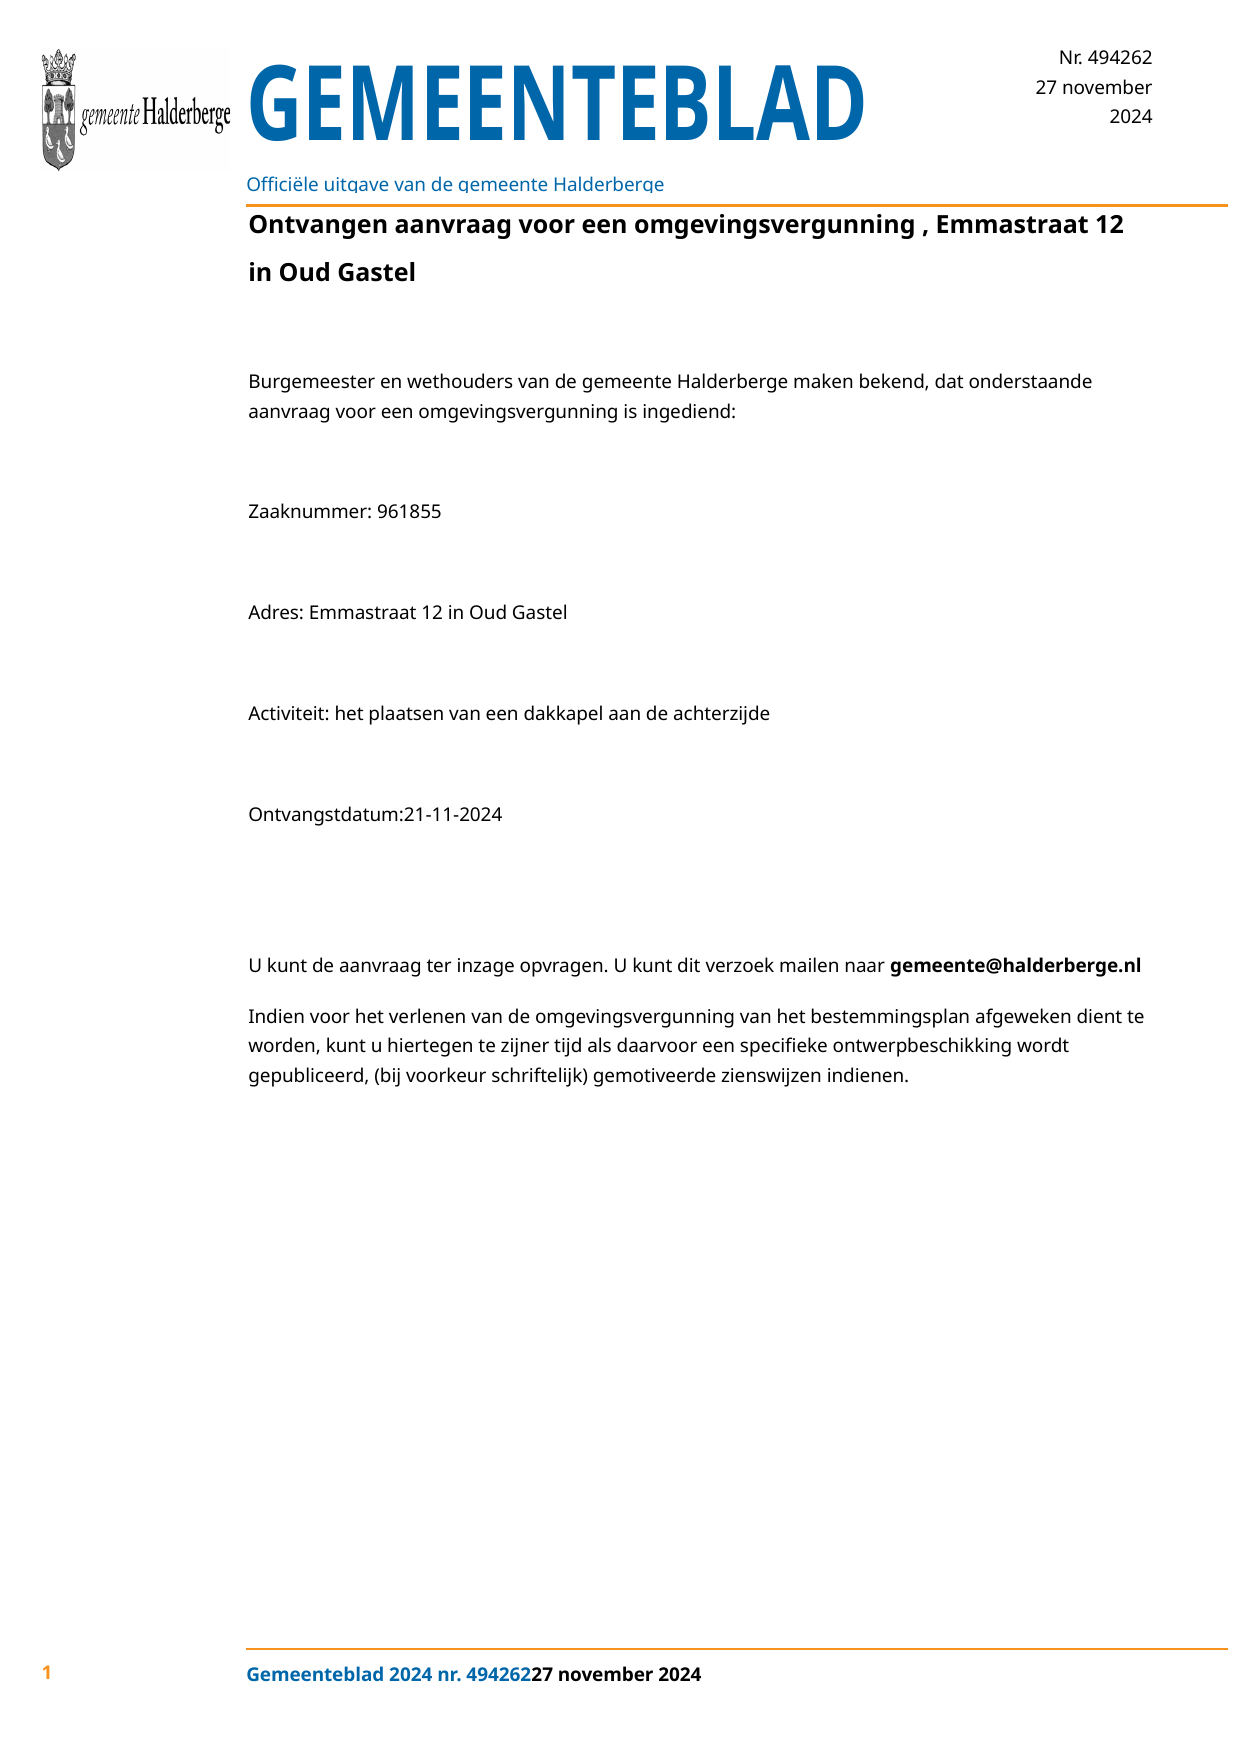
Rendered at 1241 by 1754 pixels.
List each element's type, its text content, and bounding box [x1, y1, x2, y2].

text Burgemeester en wethouders van de gemeente Halderberge maken bekend, dat onderstaande aanvraag voor een omgevingsvergunning is ingediend: [248, 368, 1152, 424]
text Indien voor het verlenen van de omgevingsvergunning van het bestemmingsplan afgeweken dient te worden, kunt u hiertegen te zijner tijd als daarvoor een specifieke ontwerpbeschikking wordt gepubliceerd, (bij voorkeur schriftelijk) gemotiveerde zienswijzen indienen. [248, 1003, 1152, 1088]
text Adres: Emmastraat 12 in Oud Gastel [248, 599, 1152, 625]
text U kunt de aanvraag ter inzage opvragen. U kunt dit verzoek mailen naar gemeente@halderberge.nl [248, 952, 1152, 978]
text Zaaknummer: 961855 [248, 499, 1152, 524]
picture [41, 47, 231, 172]
text Ontvangstdatum:21-11-2024 [248, 801, 1152, 827]
text Ontvangen aanvraag voor een omgevingsvergunning , Emmastraat 12 in Oud Gastel [248, 207, 1152, 288]
text Activiteit: het plaatsen van een dakkapel aan de achterzijde [248, 700, 1152, 726]
